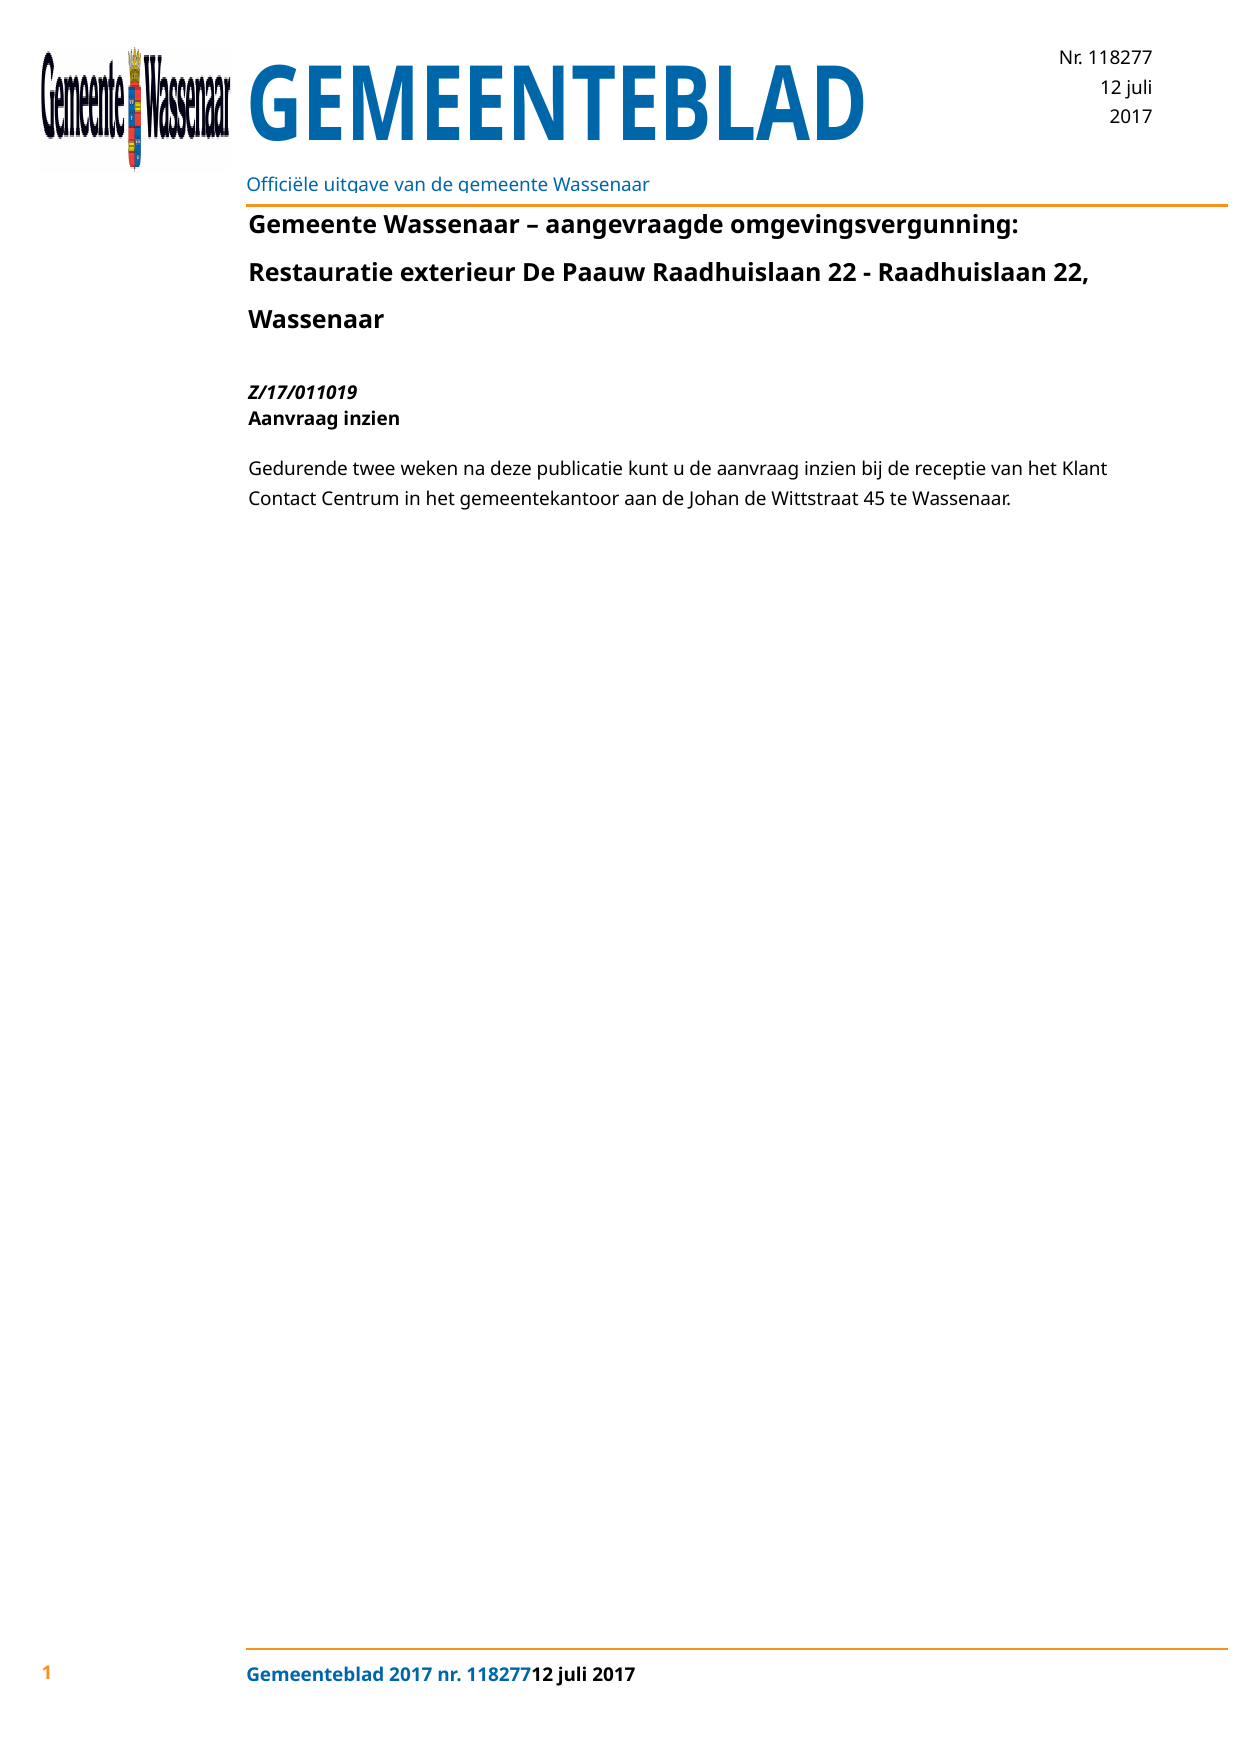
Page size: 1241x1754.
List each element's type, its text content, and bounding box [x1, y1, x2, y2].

text Z/17/011019 [248, 379, 1152, 405]
picture [41, 47, 231, 172]
text Gedurende twee weken na deze publicatie kunt u de aanvraag inzien bij de receptie van het Klant Contact Centrum in het gemeentekantoor aan de Johan de Wittstraat 45 te Wassenaar. [248, 455, 1152, 511]
text Gemeente Wassenaar – aangevraagde omgevingsvergunning: Restauratie exterieur De Paauw Raadhuislaan 22 - Raadhuislaan 22, Wassenaar [248, 207, 1152, 336]
text Aanvraag inzien [248, 405, 1152, 431]
